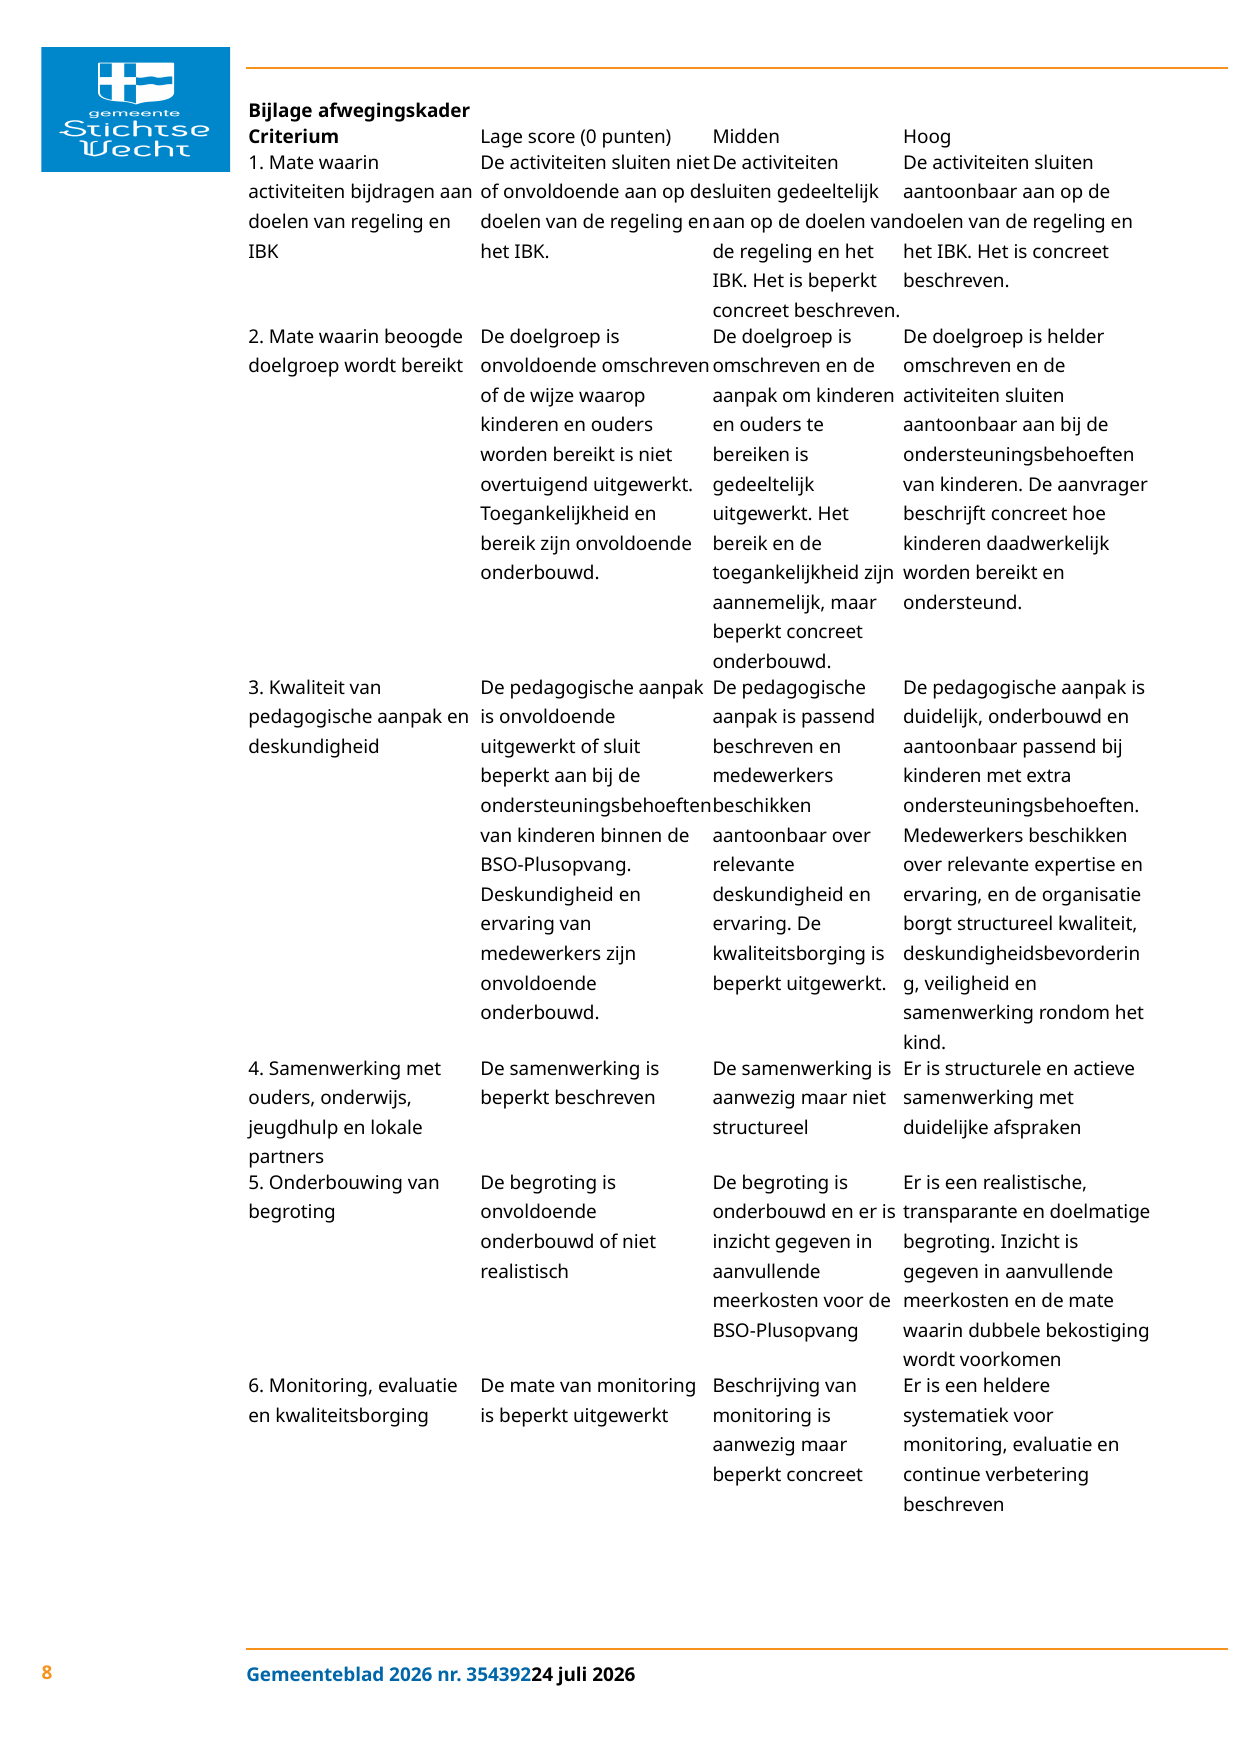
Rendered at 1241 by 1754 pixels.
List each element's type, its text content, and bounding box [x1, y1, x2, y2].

table_cell Beschrijving van monitoring is aanwezig maar beperkt concreet [712, 1373, 903, 1516]
text Bijlage afwegingskader [248, 95, 1152, 123]
table_cell De mate van monitoring is beperkt uitgewerkt [480, 1373, 712, 1516]
table_cell De doelgroep is onvoldoende omschreven of de wijze waarop kinderen en ouders worden bereikt is niet overtuigend uitgewerkt. Toegankelijkheid en bereik zijn onvoldoende onderbouwd. [480, 323, 712, 674]
table_cell Er is een heldere systematiek voor monitoring, evaluatie en continue verbetering beschreven [903, 1373, 1152, 1516]
picture [99, 63, 135, 101]
table_header Hoog [903, 124, 1152, 149]
table_cell De begroting is onderbouwd en er is inzicht gegeven in aanvullende meerkosten voor de BSO-Plusopvang [712, 1169, 903, 1372]
table_cell De pedagogische aanpak is onvoldoende uitgewerkt of sluit beperkt aan bij de ondersteuningsbehoeften van kinderen binnen de BSO-Plusopvang. Deskundigheid en ervaring van medewerkers zijn onvoldoende onderbouwd. [480, 674, 712, 1055]
table_cell De activiteiten sluiten aantoonbaar aan op de doelen van de regeling en het IBK. Het is concreet beschreven. [903, 149, 1152, 323]
table_cell De doelgroep is omschreven en de aanpak om kinderen en ouders te bereiken is gedeeltelijk uitgewerkt. Het bereik en de toegankelijkheid zijn aannemelijk, maar beperkt concreet onderbouwd. [712, 323, 903, 674]
table_cell 4. Samenwerking met ouders, onderwijs, jeugdhulp en lokale partners [248, 1055, 480, 1169]
table_header Lage score (0 punten) [480, 124, 712, 149]
table_cell De samenwerking is beperkt beschreven [480, 1055, 712, 1169]
table_header Criterium [248, 124, 480, 149]
table_cell De activiteiten sluiten niet of onvoldoende aan op de doelen van de regeling en het IBK. [480, 149, 712, 323]
table_cell De pedagogische aanpak is duidelijk, onderbouwd en aantoonbaar passend bij kinderen met extra ondersteuningsbehoeften. Medewerkers beschikken over relevante expertise en ervaring, en de organisatie borgt structureel kwaliteit, deskundigheidsbevordering, veiligheid en samenwerking rondom het kind. [903, 674, 1152, 1055]
table_cell De doelgroep is helder omschreven en de activiteiten sluiten aantoonbaar aan bij de ondersteuningsbehoeften van kinderen. De aanvrager beschrijft concreet hoe kinderen daadwerkelijk worden bereikt en ondersteund. [903, 323, 1152, 674]
table_cell De begroting is onvoldoende onderbouwd of niet realistisch [480, 1169, 712, 1372]
table_cell 3. Kwaliteit van pedagogische aanpak en deskundigheid [248, 674, 480, 1055]
table_cell 2. Mate waarin beoogde doelgroep wordt bereikt [248, 323, 480, 674]
table_cell 1. Mate waarin activiteiten bijdragen aan doelen van regeling en IBK [248, 149, 480, 323]
table_cell Er is structurele en actieve samenwerking met duidelijke afspraken [903, 1055, 1152, 1169]
table_header Midden [712, 124, 903, 149]
table_cell Er is een realistische, transparante en doelmatige begroting. Inzicht is gegeven in aanvullende meerkosten en de mate waarin dubbele bekostiging wordt voorkomen [903, 1169, 1152, 1372]
picture [137, 63, 174, 103]
table_cell De pedagogische aanpak is passend beschreven en medewerkers beschikken aantoonbaar over relevante deskundigheid en ervaring. De kwaliteitsborging is beperkt uitgewerkt. [712, 674, 903, 1055]
table_cell De samenwerking is aanwezig maar niet structureel [712, 1055, 903, 1169]
table_cell 5. Onderbouwing van begroting [248, 1169, 480, 1372]
table_cell De activiteiten sluiten gedeeltelijk aan op de doelen van de regeling en het IBK. Het is beperkt concreet beschreven. [712, 149, 903, 323]
table_cell 6. Monitoring, evaluatie en kwaliteitsborging [248, 1373, 480, 1516]
